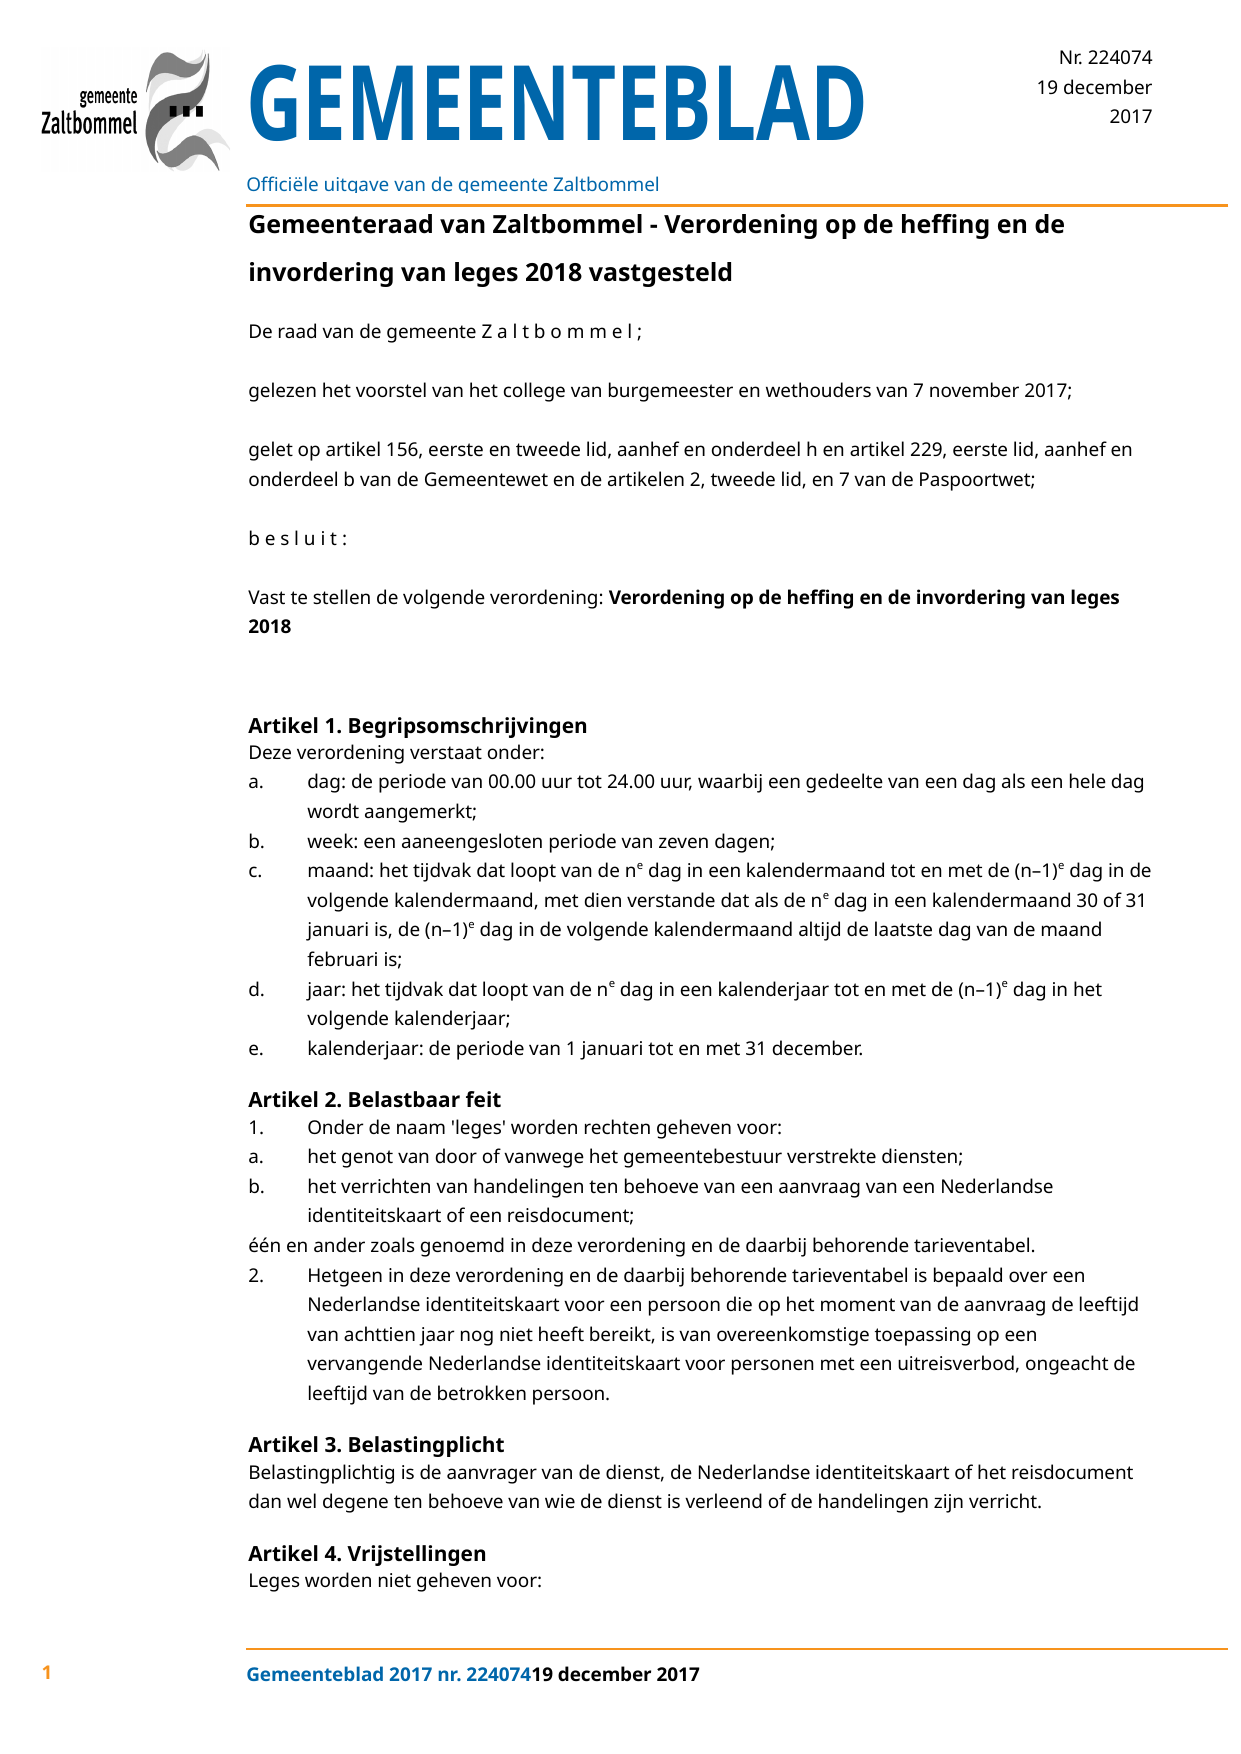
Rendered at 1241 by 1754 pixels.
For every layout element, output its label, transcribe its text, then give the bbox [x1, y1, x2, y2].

text Leges worden niet geheven voor: [248, 1567, 1152, 1593]
list Onder de naam 'leges' worden rechten geheven voor: [248, 1114, 1152, 1139]
text Artikel 3. Belastingplicht [248, 1431, 1152, 1459]
list week: een aaneengesloten periode van zeven dagen; [248, 828, 1152, 854]
text Vast te stellen de volgende verordening: Verordening op de heffing en de invordering van leges 2018 [248, 584, 1152, 639]
list kalenderjaar: de periode van 1 januari tot en met 31 december. [248, 1035, 1152, 1061]
list het genot van door of vanwege het gemeentebestuur verstrekte diensten; [248, 1143, 1152, 1169]
text gelezen het voorstel van het college van burgemeester en wethouders van 7 november 2017; [248, 377, 1152, 403]
text gelet op artikel 156, eerste en tweede lid, aanhef en onderdeel h en artikel 229, eerste lid, aanhef en onderdeel b van de Gemeentewet en de artikelen 2, tweede lid, en 7 van de Paspoortwet; [248, 436, 1152, 492]
text één en ander zoals genoemd in deze verordening en de daarbij behorende tarieventabel. [248, 1232, 1152, 1258]
list het verrichten van handelingen ten behoeve van een aanvraag van een Nederlandse identiteitskaart of een reisdocument; [248, 1173, 1152, 1228]
text b e s l u i t : [248, 525, 1152, 551]
text Artikel 2. Belastbaar feit [248, 1085, 1152, 1114]
list dag: de periode van 00.00 uur tot 24.00 uur, waarbij een gedeelte van een dag als een hele dag wordt aangemerkt; [248, 769, 1152, 824]
text De raad van de gemeente Z a l t b o m m e l ; [248, 318, 1152, 344]
picture [41, 47, 231, 172]
text Belastingplichtig is de aanvrager van de dienst, de Nederlandse identiteitskaart of het reisdocument dan wel degene ten behoeve van wie de dienst is verleend of de handelingen zijn verricht. [248, 1459, 1152, 1514]
list Hetgeen in deze verordening en de daarbij behorende tarieventabel is bepaald over een Nederlandse identiteitskaart voor een persoon die op het moment van de aanvraag de leeftijd van achttien jaar nog niet heeft bereikt, is van overeenkomstige toepassing op een vervangende Nederlandse identiteitskaart voor personen met een uitreisverbod, ongeacht de leeftijd van de betrokken persoon. [248, 1262, 1152, 1406]
text Deze verordening verstaat onder: [248, 739, 1152, 765]
list maand: het tijdvak dat loopt van de ne dag in een kalendermaand tot en met de (n–1)e dag in de volgende kalendermaand, met dien verstande dat als de ne dag in een kalendermaand 30 of 31 januari is, de (n–1)e dag in de volgende kalendermaand altijd de laatste dag van de maand februari is; [248, 857, 1152, 972]
text Artikel 1. Begripsomschrijvingen [248, 711, 1152, 739]
list jaar: het tijdvak dat loopt van de ne dag in een kalenderjaar tot en met de (n–1)e dag in het volgende kalenderjaar; [248, 976, 1152, 1031]
text Artikel 4. Vrijstellingen [248, 1539, 1152, 1567]
text Gemeenteraad van Zaltbommel - Verordening op de heffing en de invordering van leges 2018 vastgesteld [248, 207, 1152, 288]
